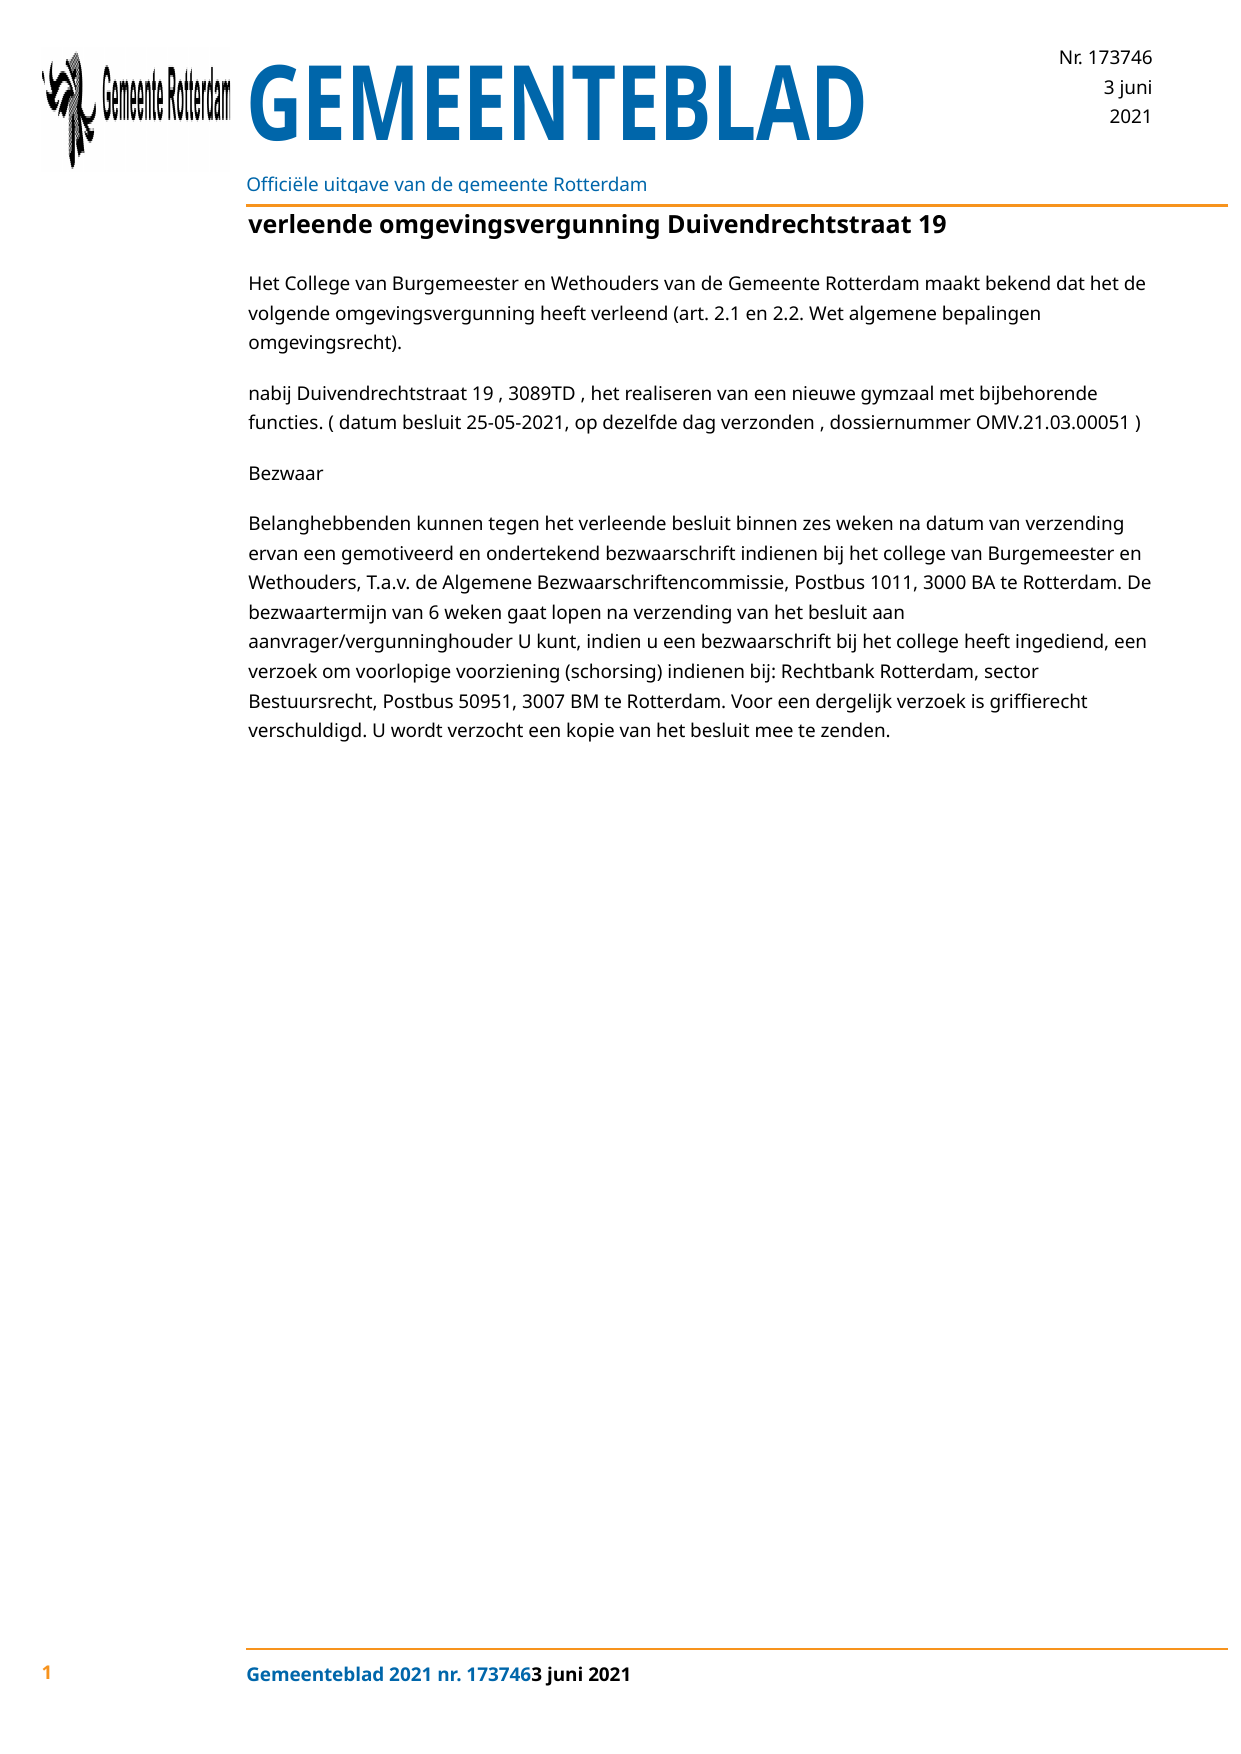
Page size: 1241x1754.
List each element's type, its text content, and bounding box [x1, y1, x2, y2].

text verleende omgevingsvergunning Duivendrechtstraat 19 [248, 207, 1152, 241]
text Belanghebbenden kunnen tegen het verleende besluit binnen zes weken na datum van verzending ervan een gemotiveerd en ondertekend bezwaarschrift indienen bij het college van Burgemeester en Wethouders, T.a.v. de Algemene Bezwaarschriftencommissie, Postbus 1011, 3000 BA te Rotterdam. De bezwaartermijn van 6 weken gaat lopen na verzending van het besluit aan aanvrager/vergunninghouder U kunt, indien u een bezwaarschrift bij het college heeft ingediend, een verzoek om voorlopige voorziening (schorsing) indienen bij: Rechtbank Rotterdam, sector Bestuursrecht, Postbus 50951, 3007 BM te Rotterdam. Voor een dergelijk verzoek is griffierecht verschuldigd. U wordt verzocht een kopie van het besluit mee te zenden. [248, 510, 1152, 743]
text Bezwaar [248, 460, 1152, 486]
text Het College van Burgemeester en Wethouders van de Gemeente Rotterdam maakt bekend dat het de volgende omgevingsvergunning heeft verleend (art. 2.1 en 2.2. Wet algemene bepalingen omgevingsrecht). [248, 270, 1152, 355]
text nabij Duivendrechtstraat 19 , 3089TD , het realiseren van een nieuwe gymzaal met bijbehorende functies. ( datum besluit 25-05-2021, op dezelfde dag verzonden , dossiernummer OMV.21.03.00051 ) [248, 380, 1152, 435]
picture [41, 47, 231, 172]
